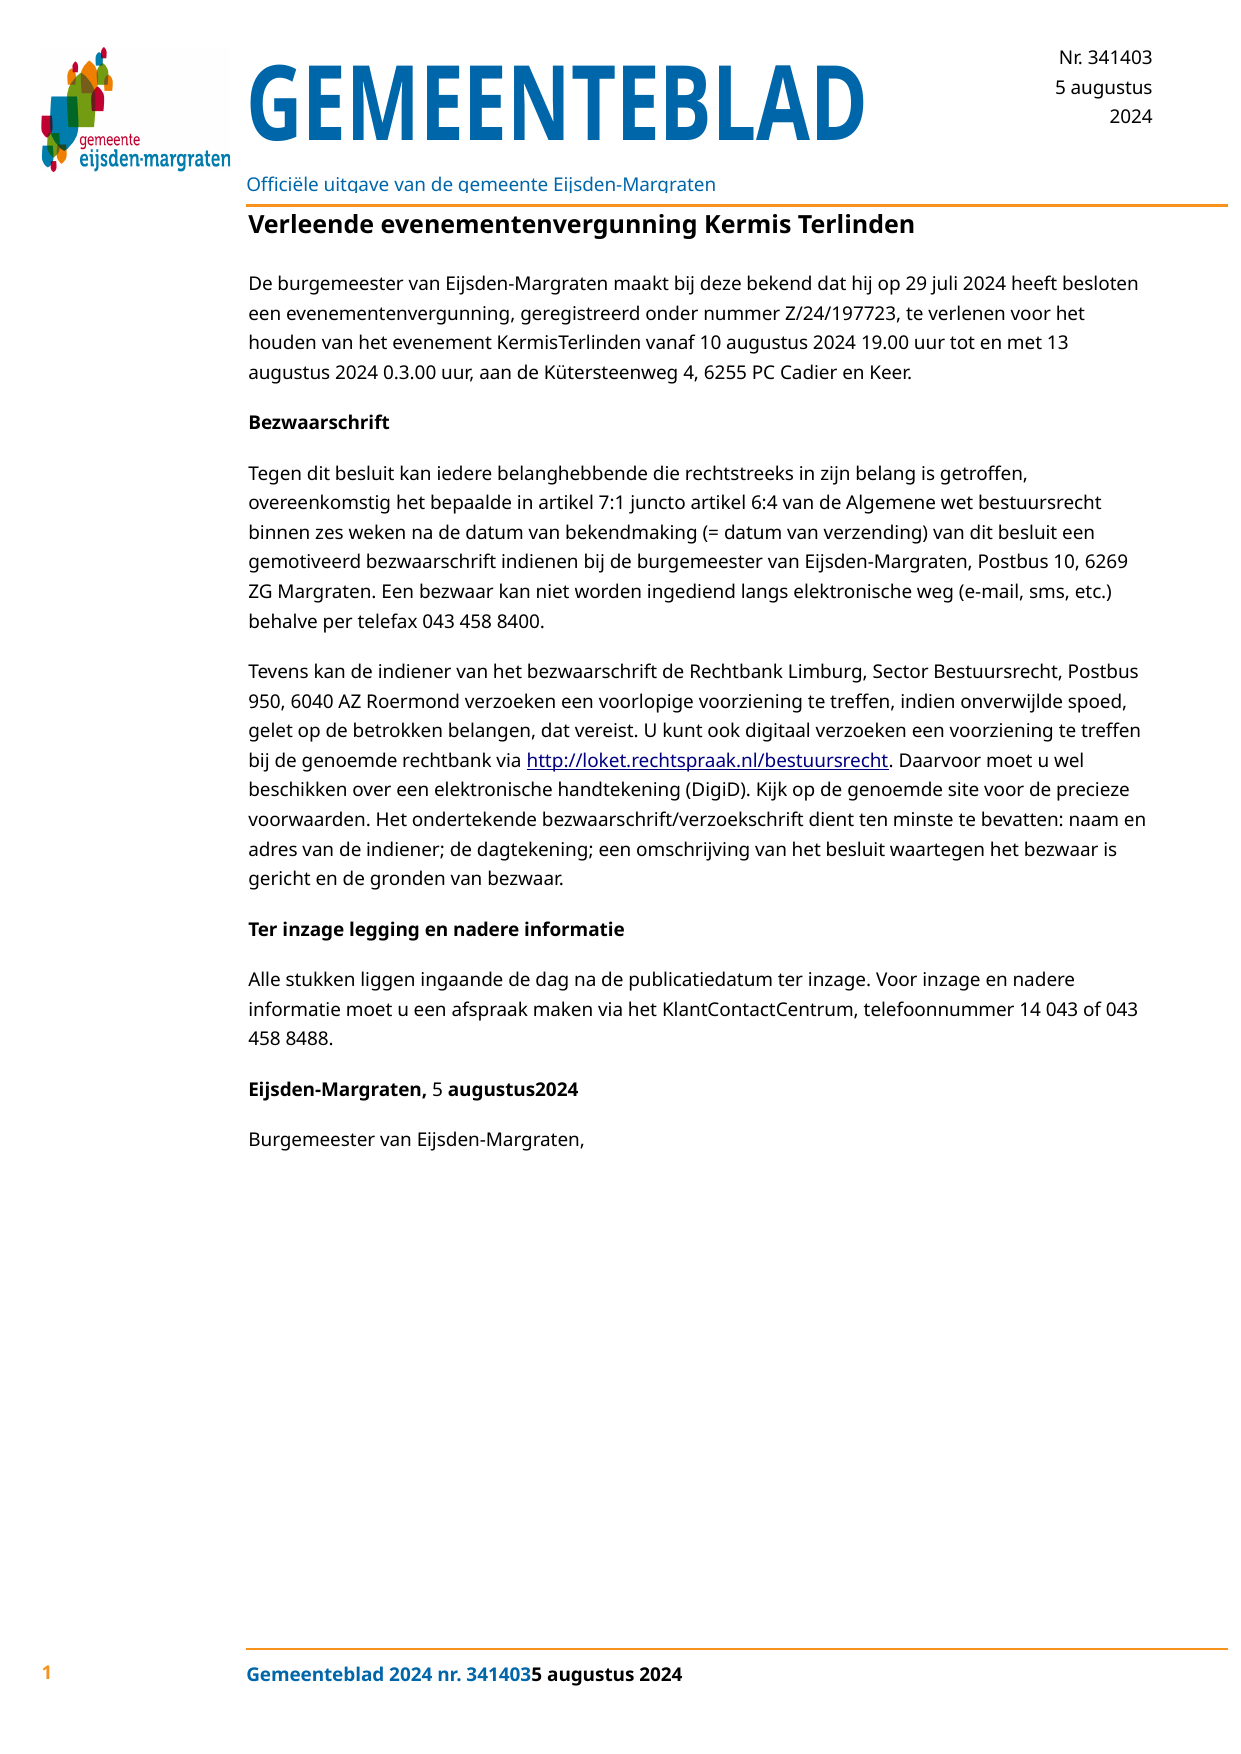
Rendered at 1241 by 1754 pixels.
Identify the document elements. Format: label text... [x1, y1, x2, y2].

text Tegen dit besluit kan iedere belanghebbende die rechtstreeks in zijn belang is getroffen, overeenkomstig het bepaalde in artikel 7:1 juncto artikel 6:4 van de Algemene wet bestuursrecht binnen zes weken na de datum van bekendmaking (= datum van verzending) van dit besluit een gemotiveerd bezwaarschrift indienen bij de burgemeester van Eijsden-Margraten, Postbus 10, 6269 ZG Margraten. Een bezwaar kan niet worden ingediend langs elektronische weg (e-mail, sms, etc.) behalve per telefax 043 458 8400. [248, 460, 1152, 633]
text Alle stukken liggen ingaande de dag na de publicatiedatum ter inzage. Voor inzage en nadere informatie moet u een afspraak maken via het KlantContactCentrum, telefoonnummer 14 043 of 043 458 8488. [248, 966, 1152, 1051]
picture [41, 47, 231, 172]
text Ter inzage legging en nadere informatie [248, 916, 1152, 941]
text Tevens kan de indiener van het bezwaarschrift de Rechtbank Limburg, Sector Bestuursrecht, Postbus 950, 6040 AZ Roermond verzoeken een voorlopige voorziening te treffen, indien onverwijlde spoed, gelet op de betrokken belangen, dat vereist. U kunt ook digitaal verzoeken een voorziening te treffen bij de genoemde rechtbank via http://loket.rechtspraak.nl/bestuursrecht. Daarvoor moet u wel beschikken over een elektronische handtekening (DigiD). Kijk op de genoemde site voor de precieze voorwaarden. Het ondertekende bezwaarschrift/verzoekschrift dient ten minste te bevatten: naam en adres van de indiener; de dagtekening; een omschrijving van het besluit waartegen het bezwaar is gericht en de gronden van bezwaar. [248, 658, 1152, 891]
text Verleende evenementenvergunning Kermis Terlinden [248, 207, 1152, 241]
text De burgemeester van Eijsden-Margraten maakt bij deze bekend dat hij op 29 juli 2024 heeft besloten een evenementenvergunning, geregistreerd onder nummer Z/24/197723, te verlenen voor het houden van het evenement KermisTerlinden vanaf 10 augustus 2024 19.00 uur tot en met 13 augustus 2024 0.3.00 uur, aan de Kütersteenweg 4, 6255 PC Cadier en Keer. [248, 270, 1152, 385]
text Bezwaarschrift [248, 409, 1152, 435]
text Eijsden-Margraten, 5 augustus2024 [248, 1076, 1152, 1101]
text Burgemeester van Eijsden-Margraten, [248, 1126, 1152, 1152]
